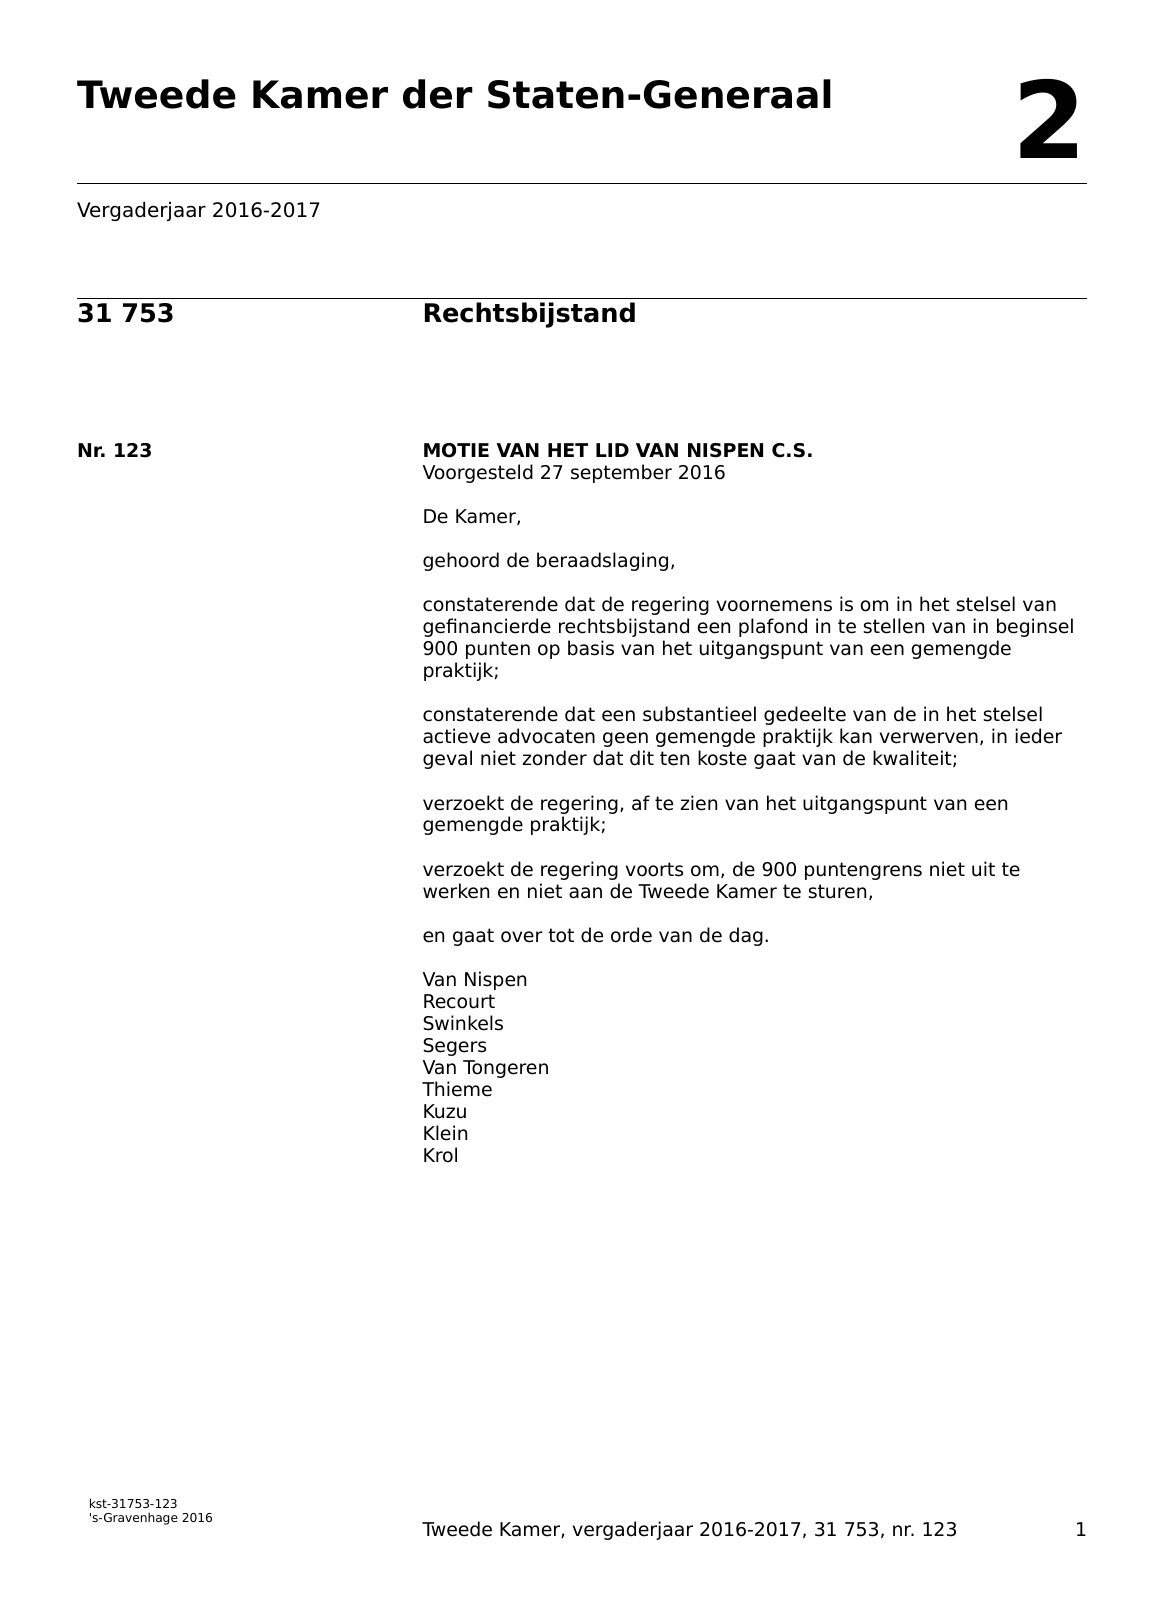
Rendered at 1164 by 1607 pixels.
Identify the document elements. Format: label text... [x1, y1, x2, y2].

text Segers [422, 1035, 1087, 1057]
text constaterende dat de regering voornemens is om in het stelsel van gefinancierde rechtsbijstand een plafond in te stellen van in beginsel 900 punten op basis van het uitgangspunt van een gemengde praktijk; [422, 594, 1087, 682]
text gehoord de beraadslaging, [422, 550, 1087, 572]
table_header Tweede Kamer der Staten-Generaal [77, 59, 886, 183]
text Klein [422, 1123, 1087, 1145]
subtitle 31 753 Rechtsbijstand [77, 299, 1087, 329]
table_cell Vergaderjaar 2016-2017 [77, 184, 1087, 298]
text Thieme [422, 1079, 1087, 1101]
text constaterende dat een substantieel gedeelte van de in het stelsel actieve advocaten geen gemengde praktijk kan verwerven, in ieder geval niet zonder dat dit ten koste gaat van de kwaliteit; [422, 704, 1087, 770]
text Van Nispen [422, 969, 1087, 991]
text en gaat over tot de orde van de dag. [422, 925, 1087, 947]
text De Kamer, [422, 506, 1087, 528]
text Swinkels [422, 1013, 1087, 1035]
table_header 2 [886, 59, 1087, 183]
text Van Tongeren [422, 1057, 1087, 1079]
text Krol [422, 1145, 1087, 1167]
subtitle Nr. 123 MOTIE VAN HET LID VAN NISPEN C.S. [77, 440, 1087, 462]
text 's-Gravenhage 2016 [88, 1511, 323, 1525]
text Recourt [422, 991, 1087, 1013]
text Voorgesteld 27 september 2016 [422, 462, 1087, 484]
text verzoekt de regering voorts om, de 900 puntengrens niet uit te werken en niet aan de Tweede Kamer te sturen, [422, 858, 1087, 902]
text kst-31753-123 [88, 1497, 323, 1511]
text Kuzu [422, 1101, 1087, 1123]
text verzoekt de regering, af te zien van het uitgangspunt van een gemengde praktijk; [422, 792, 1087, 836]
